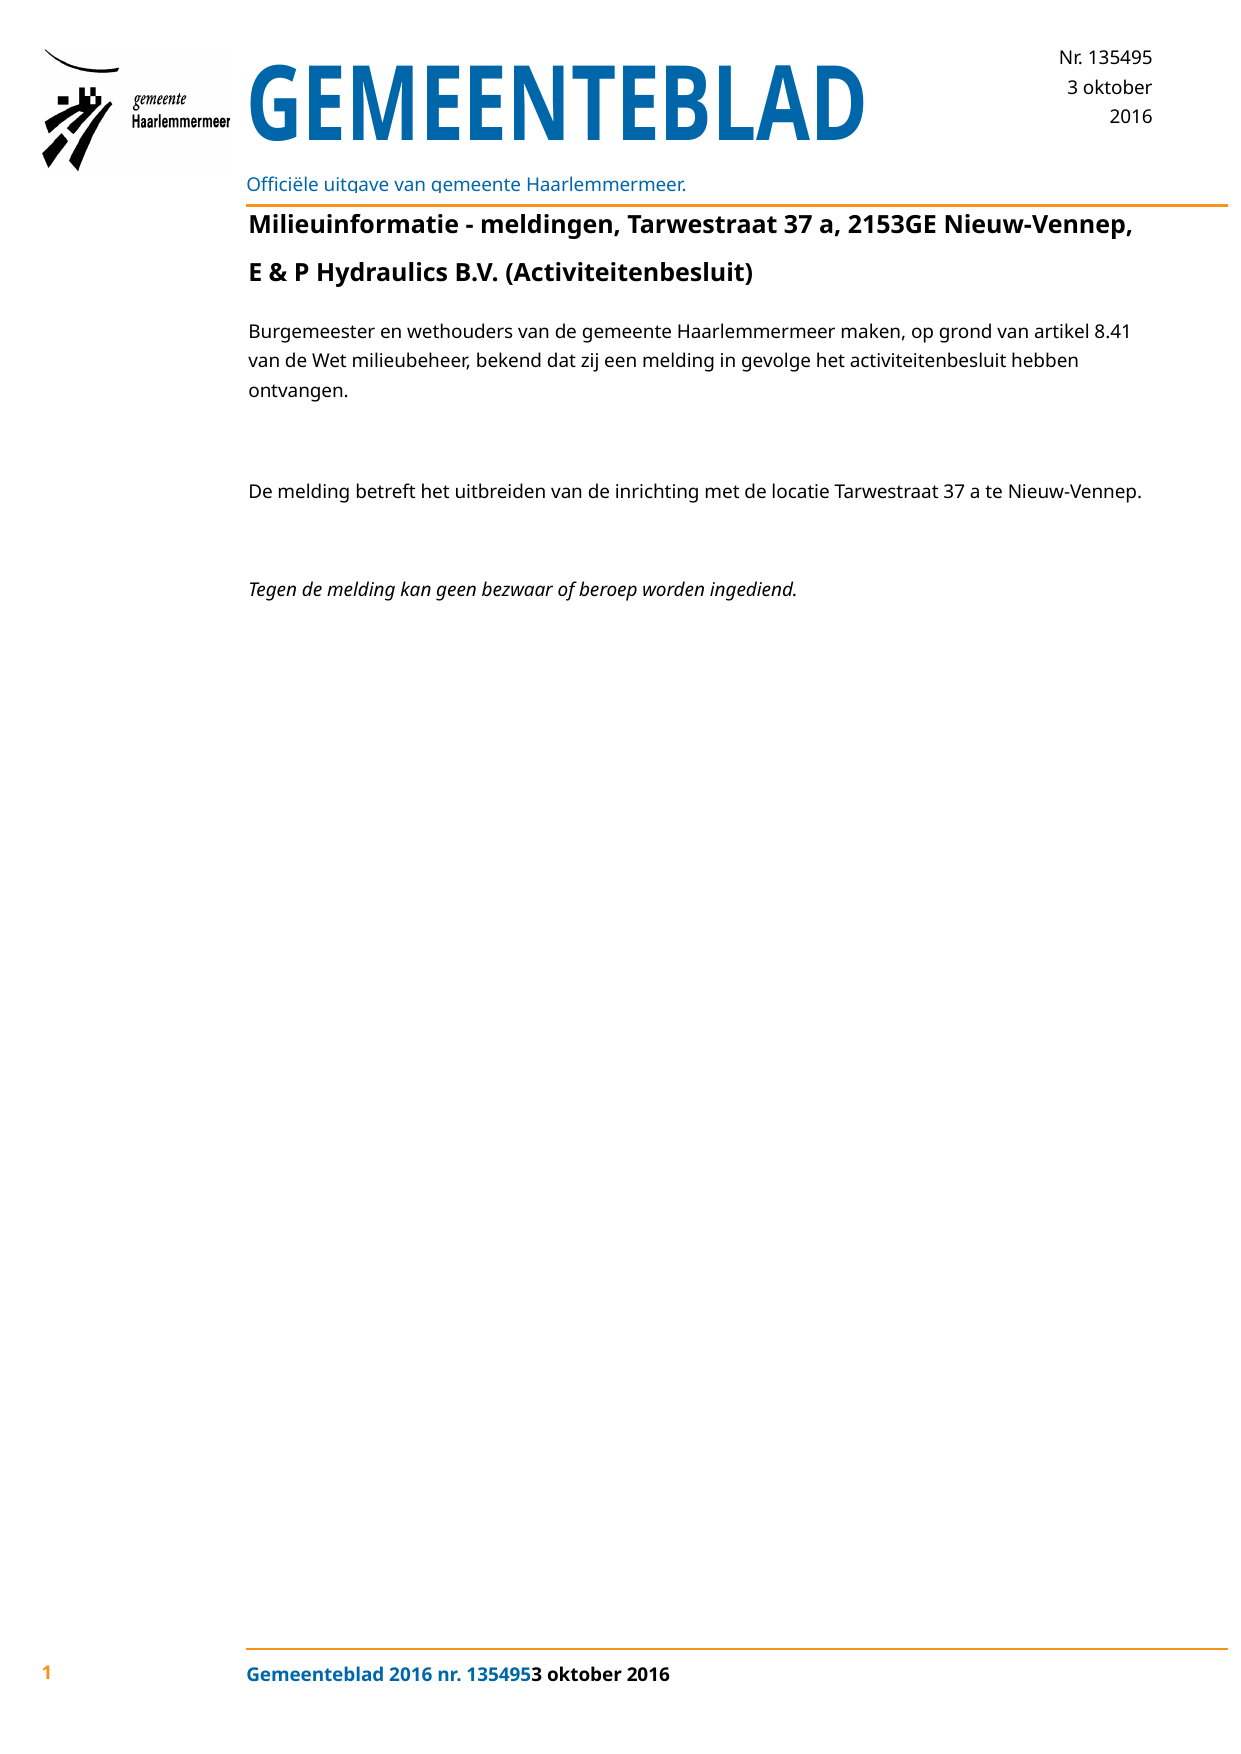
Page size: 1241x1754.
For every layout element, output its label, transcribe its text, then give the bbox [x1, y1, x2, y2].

picture [41, 47, 231, 172]
text De melding betreft het uitbreiden van de inrichting met de locatie Tarwestraat 37 a te Nieuw-Vennep. [248, 478, 1152, 504]
text Tegen de melding kan geen bezwaar of beroep worden ingediend. [248, 576, 1152, 602]
text Milieuinformatie - meldingen, Tarwestraat 37 a, 2153GE Nieuw-Vennep, E & P Hydraulics B.V. (Activiteitenbesluit) [248, 207, 1152, 288]
text Burgemeester en wethouders van de gemeente Haarlemmermeer maken, op grond van artikel 8.41 van de Wet milieubeheer, bekend dat zij een melding in gevolge het activiteitenbesluit hebben ontvangen. [248, 318, 1152, 403]
